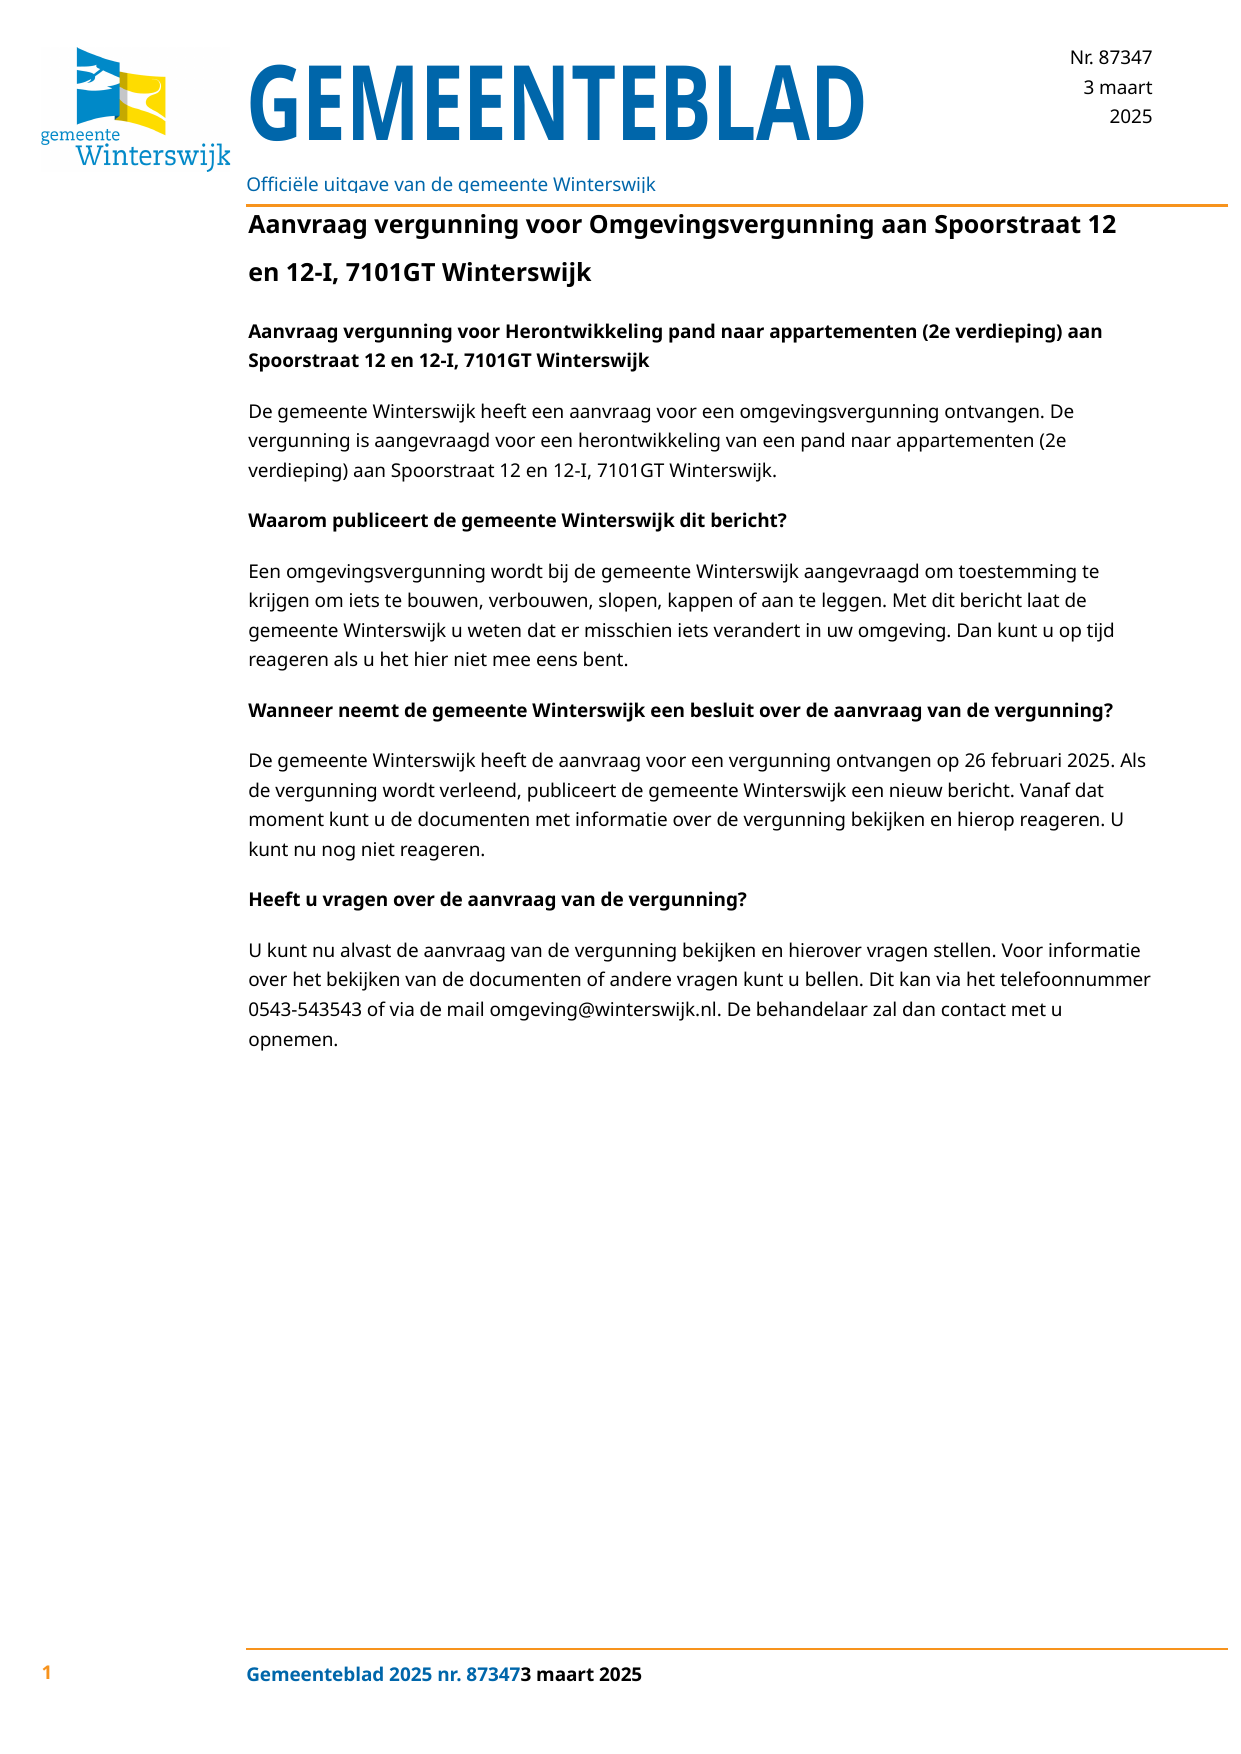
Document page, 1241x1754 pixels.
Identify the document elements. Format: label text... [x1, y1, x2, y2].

text Heeft u vragen over de aanvraag van de vergunning? [248, 887, 1152, 912]
picture [225, 153, 231, 162]
text U kunt nu alvast de aanvraag van de vergunning bekijken en hierover vragen stellen. Voor informatie over het bekijken van de documenten of andere vragen kunt u bellen. Dit kan via het telefoonnummer 0543-543543 of via de mail omgeving@winterswijk.nl. De behandelaar zal dan contact met u opnemen. [248, 937, 1152, 1052]
text De gemeente Winterswijk heeft een aanvraag voor een omgevingsvergunning ontvangen. De vergunning is aangevraagd voor een herontwikkeling van een pand naar appartementen (2e verdieping) aan Spoorstraat 12 en 12-I, 7101GT Winterswijk. [248, 398, 1152, 483]
text De gemeente Winterswijk heeft de aanvraag voor een vergunning ontvangen op 26 februari 2025. Als de vergunning wordt verleend, publiceert de gemeente Winterswijk een nieuw bericht. Vanaf dat moment kunt u de documenten met informatie over de vergunning bekijken en hierop reageren. U kunt nu nog niet reageren. [248, 747, 1152, 862]
text Waarom publiceert de gemeente Winterswijk dit bericht? [248, 507, 1152, 533]
picture [41, 47, 231, 172]
text Aanvraag vergunning voor Omgevingsvergunning aan Spoorstraat 12 en 12-I, 7101GT Winterswijk [248, 207, 1152, 288]
text Aanvraag vergunning voor Herontwikkeling pand naar appartementen (2e verdieping) aan Spoorstraat 12 en 12-I, 7101GT Winterswijk [248, 318, 1152, 373]
text Een omgevingsvergunning wordt bij de gemeente Winterswijk aangevraagd om toestemming te krijgen om iets te bouwen, verbouwen, slopen, kappen of aan te leggen. Met dit bericht laat de gemeente Winterswijk u weten dat er misschien iets verandert in uw omgeving. Dan kunt u op tijd reageren als u het hier niet mee eens bent. [248, 558, 1152, 672]
text Wanneer neemt de gemeente Winterswijk een besluit over de aanvraag van de vergunning? [248, 697, 1152, 723]
